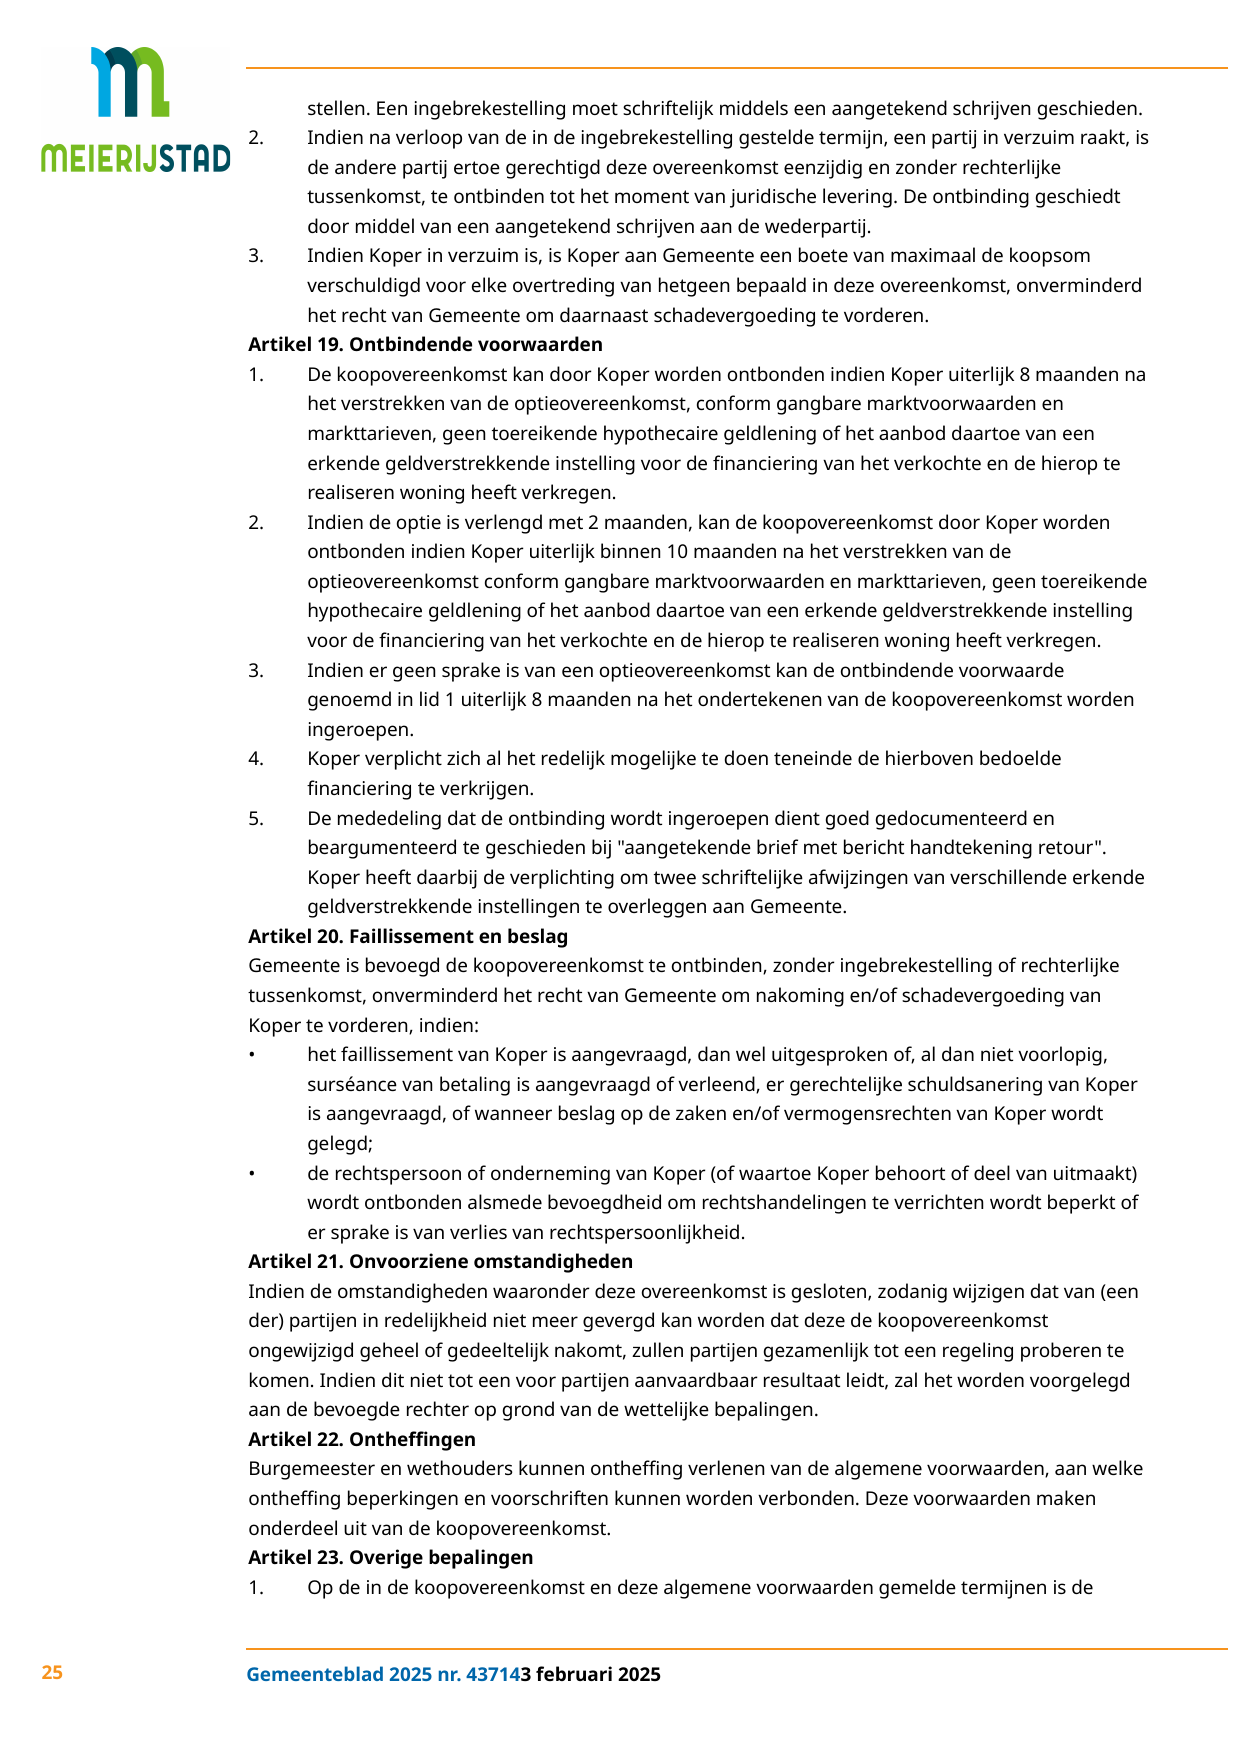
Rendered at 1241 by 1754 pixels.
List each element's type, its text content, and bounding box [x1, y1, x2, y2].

text Artikel 19. Ontbindende voorwaarden [248, 331, 1152, 357]
list Indien Koper in verzuim is, is Koper aan Gemeente een boete van maximaal de koopsom verschuldigd voor elke overtreding van hetgeen bepaald in deze overeenkomst, onverminderd het recht van Gemeente om daarnaast schadevergoeding te vorderen. [248, 243, 1152, 328]
list De koopovereenkomst kan door Koper worden ontbonden indien Koper uiterlijk 8 maanden na het verstrekken van de optieovereenkomst, conform gangbare marktvoorwaarden en markttarieven, geen toereikende hypothecaire geldlening of het aanbod daartoe van een erkende geldverstrekkende instelling voor de financiering van het verkochte en de hierop te realiseren woning heeft verkregen. [248, 361, 1152, 505]
list Op de in de koopovereenkomst en deze algemene voorwaarden gemelde termijnen is de [248, 1574, 1152, 1600]
text Gemeente is bevoegd de koopovereenkomst te ontbinden, zonder ingebrekestelling of rechterlijke tussenkomst, onverminderd het recht van Gemeente om nakoming en/of schadevergoeding van Koper te vorderen, indien: [248, 953, 1152, 1038]
list het faillissement van Koper is aangevraagd, dan wel uitgesproken of, al dan niet voorlopig, surséance van betaling is aangevraagd of verleend, er gerechtelijke schuldsanering van Koper is aangevraagd, of wanneer beslag op de zaken en/of vermogensrechten van Koper wordt gelegd; [248, 1041, 1152, 1156]
text Artikel 22. Ontheffingen [248, 1426, 1152, 1452]
text Indien de omstandigheden waaronder deze overeenkomst is gesloten, zodanig wijzigen dat van (een der) partijen in redelijkheid niet meer gevergd kan worden dat deze de koopovereenkomst ongewijzigd geheel of gedeeltelijk nakomt, zullen partijen gezamenlijk tot een regeling proberen te komen. Indien dit niet tot een voor partijen aanvaardbaar resultaat leidt, zal het worden voorgelegd aan de bevoegde rechter op grond van de wettelijke bepalingen. [248, 1278, 1152, 1422]
text Artikel 20. Faillissement en beslag [248, 923, 1152, 949]
list Indien de optie is verlengd met 2 maanden, kan de koopovereenkomst door Koper worden ontbonden indien Koper uiterlijk binnen 10 maanden na het verstrekken van de optieovereenkomst conform gangbare marktvoorwaarden en markttarieven, geen toereikende hypothecaire geldlening of het aanbod daartoe van een erkende geldverstrekkende instelling voor de financiering van het verkochte en de hierop te realiseren woning heeft verkregen. [248, 509, 1152, 653]
list stellen. Een ingebrekestelling moet schriftelijk middels een aangetekend schrijven geschieden. [248, 95, 1152, 121]
text Burgemeester en wethouders kunnen ontheffing verlenen van de algemene voorwaarden, aan welke ontheffing beperkingen en voorschriften kunnen worden verbonden. Deze voorwaarden maken onderdeel uit van de koopovereenkomst. [248, 1456, 1152, 1541]
picture [41, 47, 231, 172]
list Koper verplicht zich al het redelijk mogelijke te doen teneinde de hierboven bedoelde financiering te verkrijgen. [248, 746, 1152, 801]
text Artikel 21. Onvoorziene omstandigheden [248, 1248, 1152, 1274]
list Indien er geen sprake is van een optieovereenkomst kan de ontbindende voorwaarde genoemd in lid 1 uiterlijk 8 maanden na het ondertekenen van de koopovereenkomst worden ingeroepen. [248, 657, 1152, 742]
list Indien na verloop van de in de ingebrekestelling gestelde termijn, een partij in verzuim raakt, is de andere partij ertoe gerechtigd deze overeenkomst eenzijdig en zonder rechterlijke tussenkomst, te ontbinden tot het moment van juridische levering. De ontbinding geschiedt door middel van een aangetekend schrijven aan de wederpartij. [248, 124, 1152, 239]
text Artikel 23. Overige bepalingen [248, 1544, 1152, 1570]
list De mededeling dat de ontbinding wordt ingeroepen dient goed gedocumenteerd en beargumenteerd te geschieden bij "aangetekende brief met bericht handtekening retour". Koper heeft daarbij de verplichting om twee schriftelijke afwijzingen van verschillende erkende geldverstrekkende instellingen te overleggen aan Gemeente. [248, 805, 1152, 919]
list de rechtspersoon of onderneming van Koper (of waartoe Koper behoort of deel van uitmaakt) wordt ontbonden alsmede bevoegdheid om rechtshandelingen te verrichten wordt beperkt of er sprake is van verlies van rechtspersoonlijkheid. [248, 1160, 1152, 1245]
